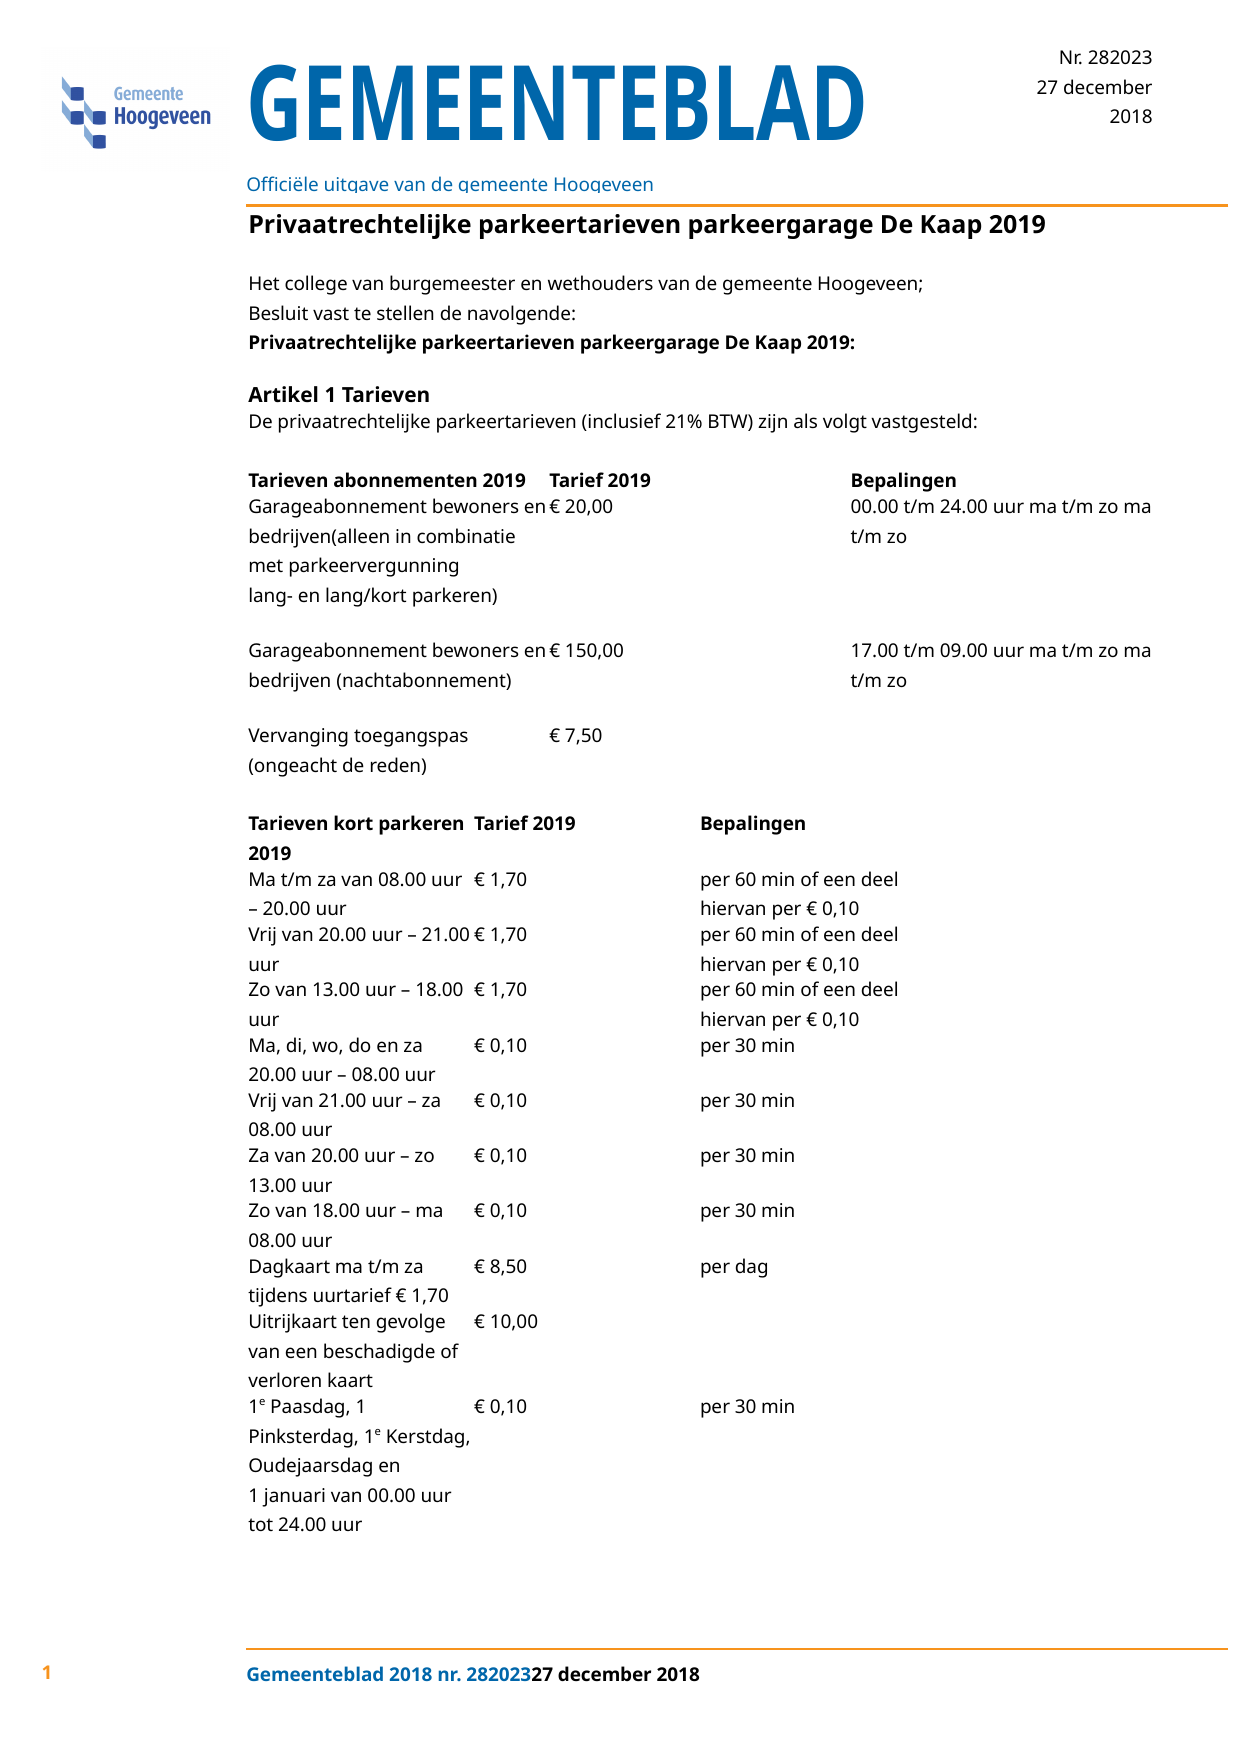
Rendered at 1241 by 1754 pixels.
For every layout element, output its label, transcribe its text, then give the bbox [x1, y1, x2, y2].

table_cell per 60 min of een deel hiervan per € 0,10 [700, 976, 926, 1032]
table_header Bepalingen [700, 811, 926, 866]
table_cell per dag [700, 1253, 926, 1308]
table_cell [926, 866, 1152, 921]
table_cell [926, 976, 1152, 1032]
table_cell per 30 min [700, 1143, 926, 1198]
table_cell € 1,70 [474, 921, 700, 976]
table_cell per 30 min [700, 1032, 926, 1087]
table_cell Ma t/m za van 08.00 uur – 20.00 uur [248, 866, 474, 921]
table_cell Ma, di, wo, do en za 20.00 uur – 08.00 uur [248, 1032, 474, 1087]
table_cell € 0,10 [474, 1393, 700, 1567]
table_cell € 8,50 [474, 1253, 700, 1308]
table_cell € 0,10 [474, 1198, 700, 1253]
table_header [926, 811, 1152, 866]
table_cell per 60 min of een deel hiervan per € 0,10 [700, 866, 926, 921]
picture [41, 47, 231, 172]
table_header Tarief 2019 [474, 811, 700, 866]
table_cell Vrij van 20.00 uur – 21.00 uur [248, 921, 474, 976]
text Besluit vast te stellen de navolgende: [248, 300, 1152, 326]
table_cell € 20,00 [549, 493, 850, 637]
table_header Tarieven kort parkeren 2019 [248, 811, 474, 866]
text Het college van burgemeester en wethouders van de gemeente Hoogeveen; [248, 270, 1152, 296]
table_cell [926, 1087, 1152, 1142]
table_cell € 1,70 [474, 976, 700, 1032]
table_cell [700, 1308, 926, 1393]
table_cell per 30 min [700, 1393, 926, 1567]
table_cell Za van 20.00 uur – zo 13.00 uur [248, 1143, 474, 1198]
table_cell € 0,10 [474, 1143, 700, 1198]
text De privaatrechtelijke parkeertarieven (inclusief 21% BTW) zijn als volgt vastgesteld: [248, 408, 1152, 434]
table_cell per 30 min [700, 1198, 926, 1253]
table_cell Garageabonnement bewoners en bedrijven(alleen in combinatie met parkeervergunning lang- en lang/kort parkeren) [248, 493, 549, 637]
table_cell Vervanging toegangspas (ongeacht de reden) [248, 722, 549, 778]
table_cell [926, 1032, 1152, 1087]
table_cell [926, 921, 1152, 976]
table_header Tarieven abonnementen 2019 [248, 468, 549, 493]
table_cell 1e Paasdag, 1 Pinksterdag, 1e Kerstdag, Oudejaarsdag en 1 januari van 00.00 uur tot 24.00 uur [248, 1393, 474, 1567]
text Privaatrechtelijke parkeertarieven parkeergarage De Kaap 2019 [248, 207, 1152, 241]
table_cell per 30 min [700, 1087, 926, 1142]
table_cell [850, 722, 1152, 778]
table_cell [926, 1198, 1152, 1253]
table_cell € 7,50 [549, 722, 850, 778]
table_cell € 150,00 [549, 638, 850, 722]
table_cell € 10,00 [474, 1308, 700, 1393]
table_cell € 1,70 [474, 866, 700, 921]
table_cell Vrij van 21.00 uur – za 08.00 uur [248, 1087, 474, 1142]
table_cell 17.00 t/m 09.00 uur ma t/m zo ma t/m zo [850, 638, 1152, 722]
table_header Tarief 2019 [549, 468, 850, 493]
table_cell 00.00 t/m 24.00 uur ma t/m zo ma t/m zo [850, 493, 1152, 637]
table_cell [926, 1143, 1152, 1198]
table_cell € 0,10 [474, 1087, 700, 1142]
table_header Bepalingen [850, 468, 1152, 493]
text Artikel 1 Tarieven [248, 380, 1152, 408]
table_cell € 0,10 [474, 1032, 700, 1087]
table_cell Dagkaart ma t/m za tijdens uurtarief € 1,70 [248, 1253, 474, 1308]
table_cell Zo van 18.00 uur – ma 08.00 uur [248, 1198, 474, 1253]
table_cell Garageabonnement bewoners en bedrijven (nachtabonnement) [248, 638, 549, 722]
text Privaatrechtelijke parkeertarieven parkeergarage De Kaap 2019: [248, 329, 1152, 355]
table_cell Uitrijkaart ten gevolge van een beschadigde of verloren kaart [248, 1308, 474, 1393]
table_cell Zo van 13.00 uur – 18.00 uur [248, 976, 474, 1032]
table_cell per 60 min of een deel hiervan per € 0,10 [700, 921, 926, 976]
